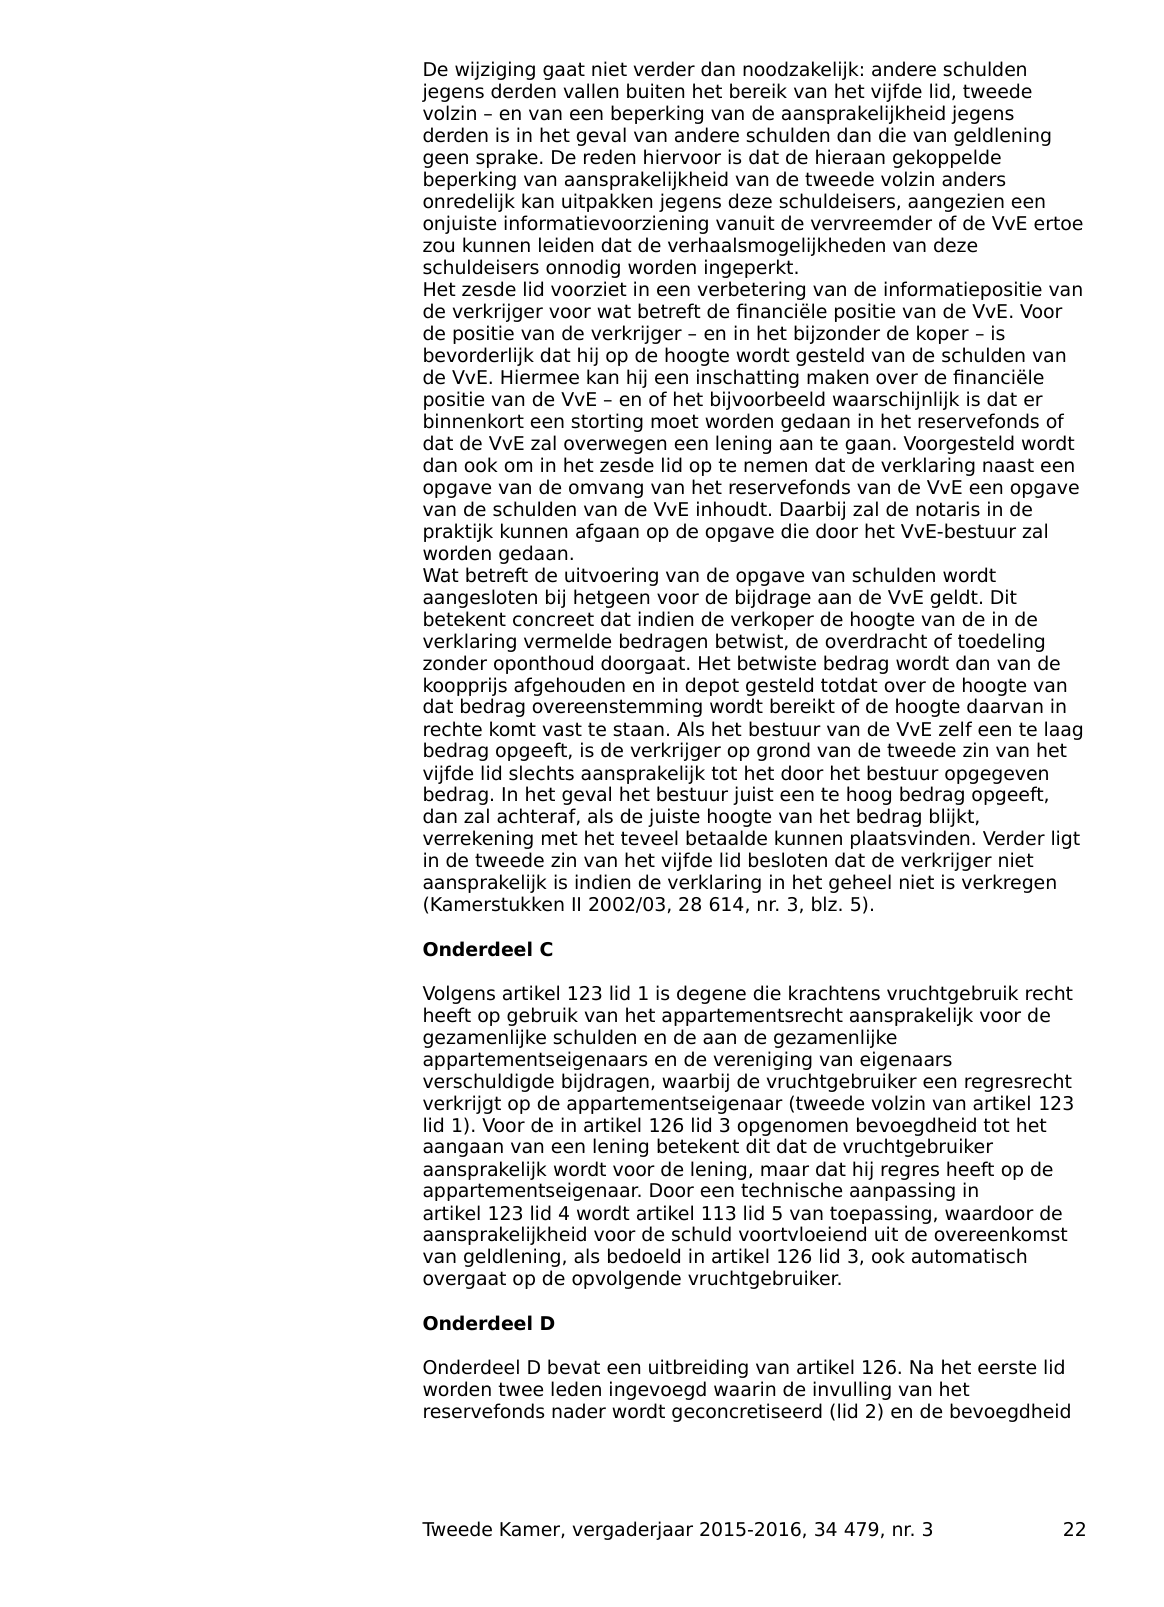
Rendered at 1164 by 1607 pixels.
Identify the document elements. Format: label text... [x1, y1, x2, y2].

text Onderdeel D bevat een uitbreiding van artikel 126. Na het eerste lid worden twee leden ingevoegd waarin de invulling van het reservefonds nader wordt geconcretiseerd (lid 2) en de bevoegdheid [422, 1357, 1087, 1423]
text Het zesde lid voorziet in een verbetering van de informatiepositie van de verkrijger voor wat betreft de financiële positie van de VvE. Voor de positie van de verkrijger – en in het bijzonder de koper – is bevorderlijk dat hij op de hoogte wordt gesteld van de schulden van de VvE. Hiermee kan hij een inschatting maken over de financiële positie van de VvE – en of het bijvoorbeeld waarschijnlijk is dat er binnenkort een storting moet worden gedaan in het reservefonds of dat de VvE zal overwegen een lening aan te gaan. Voorgesteld wordt dan ook om in het zesde lid op te nemen dat de verklaring naast een opgave van de omvang van het reservefonds van de VvE een opgave van de schulden van de VvE inhoudt. Daarbij zal de notaris in de praktijk kunnen afgaan op de opgave die door het VvE-bestuur zal worden gedaan. [422, 279, 1087, 564]
text Volgens artikel 123 lid 1 is degene die krachtens vruchtgebruik recht heeft op gebruik van het appartementsrecht aansprakelijk voor de gezamenlijke schulden en de aan de gezamenlijke appartementseigenaars en de vereniging van eigenaars verschuldigde bijdragen, waarbij de vruchtgebruiker een regresrecht verkrijgt op de appartementseigenaar (tweede volzin van artikel 123 lid 1). Voor de in artikel 126 lid 3 opgenomen bevoegdheid tot het aangaan van een lening betekent dit dat de vruchtgebruiker aansprakelijk wordt voor de lening, maar dat hij regres heeft op de appartementseigenaar. Door een technische aanpassing in artikel 123 lid 4 wordt artikel 113 lid 5 van toepassing, waardoor de aansprakelijkheid voor de schuld voortvloeiend uit de overeenkomst van geldlening, als bedoeld in artikel 126 lid 3, ook automatisch overgaat op de opvolgende vruchtgebruiker. [422, 983, 1087, 1290]
subtitle Onderdeel C [422, 938, 1087, 960]
text De wijziging gaat niet verder dan noodzakelijk: andere schulden jegens derden vallen buiten het bereik van het vijfde lid, tweede volzin – en van een beperking van de aansprakelijkheid jegens derden is in het geval van andere schulden dan die van geldlening geen sprake. De reden hiervoor is dat de hieraan gekoppelde beperking van aansprakelijkheid van de tweede volzin anders onredelijk kan uitpakken jegens deze schuldeisers, aangezien een onjuiste informatievoorziening vanuit de vervreemder of de VvE ertoe zou kunnen leiden dat de verhaalsmogelijkheden van deze schuldeisers onnodig worden ingeperkt. [422, 59, 1087, 279]
subtitle Onderdeel D [422, 1312, 1087, 1334]
text Wat betreft de uitvoering van de opgave van schulden wordt aangesloten bij hetgeen voor de bijdrage aan de VvE geldt. Dit betekent concreet dat indien de verkoper de hoogte van de in de verklaring vermelde bedragen betwist, de overdracht of toedeling zonder oponthoud doorgaat. Het betwiste bedrag wordt dan van de koopprijs afgehouden en in depot gesteld totdat over de hoogte van dat bedrag overeenstemming wordt bereikt of de hoogte daarvan in rechte komt vast te staan. Als het bestuur van de VvE zelf een te laag bedrag opgeeft, is de verkrijger op grond van de tweede zin van het vijfde lid slechts aansprakelijk tot het door het bestuur opgegeven bedrag. In het geval het bestuur juist een te hoog bedrag opgeeft, dan zal achteraf, als de juiste hoogte van het bedrag blijkt, verrekening met het teveel betaalde kunnen plaatsvinden. Verder ligt in de tweede zin van het vijfde lid besloten dat de verkrijger niet aansprakelijk is indien de verklaring in het geheel niet is verkregen (Kamerstukken II 2002/03, 28 614, nr. 3, blz. 5). [422, 564, 1087, 916]
